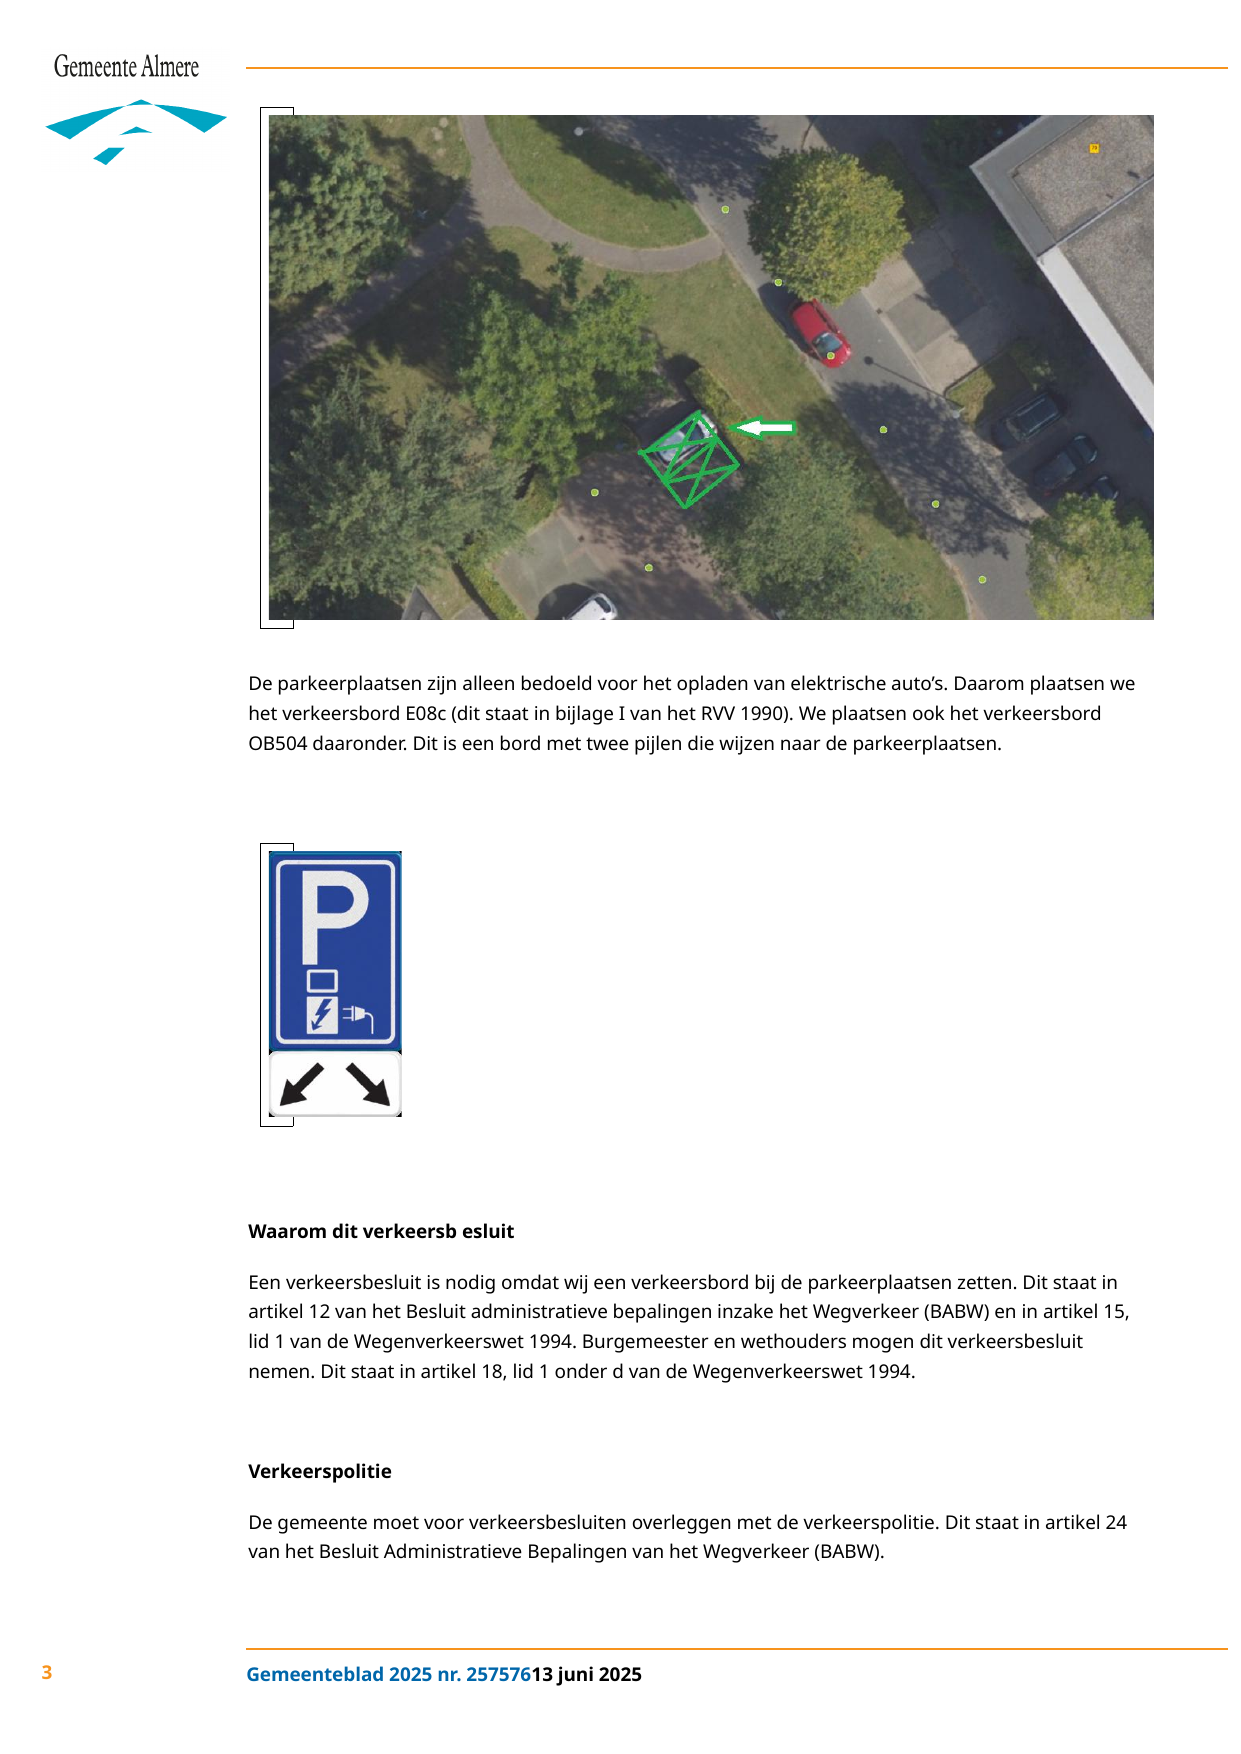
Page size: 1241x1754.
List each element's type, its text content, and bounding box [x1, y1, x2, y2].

picture [268, 851, 402, 1117]
text Een verkeersbesluit is nodig omdat wij een verkeersbord bij de parkeerplaatsen zetten. Dit staat in artikel 12 van het Besluit administratieve bepalingen inzake het Wegverkeer (BABW) en in artikel 15, lid 1 van de Wegenverkeerswet 1994. Burgemeester en wethouders mogen dit verkeersbesluit nemen. Dit staat in artikel 18, lid 1 onder d van de Wegenverkeerswet 1994. [248, 1269, 1152, 1383]
picture [41, 47, 231, 172]
text De parkeerplaatsen zijn alleen bedoeld voor het opladen van elektrische auto’s. Daarom plaatsen we het verkeersbord E08c (dit staat in bijlage I van het RVV 1990). We plaatsen ook het verkeersbord OB504 daaronder. Dit is een bord met twee pijlen die wijzen naar de parkeerplaatsen. [248, 671, 1152, 755]
text De gemeente moet voor verkeersbesluiten overleggen met de verkeerspolitie. Dit staat in artikel 24 van het Besluit Administratieve Bepalingen van het Wegverkeer (BABW). [248, 1509, 1152, 1564]
text Verkeerspolitie [248, 1459, 1152, 1484]
text Waarom dit verkeersb esluit [248, 1219, 1152, 1244]
picture [268, 115, 1154, 620]
